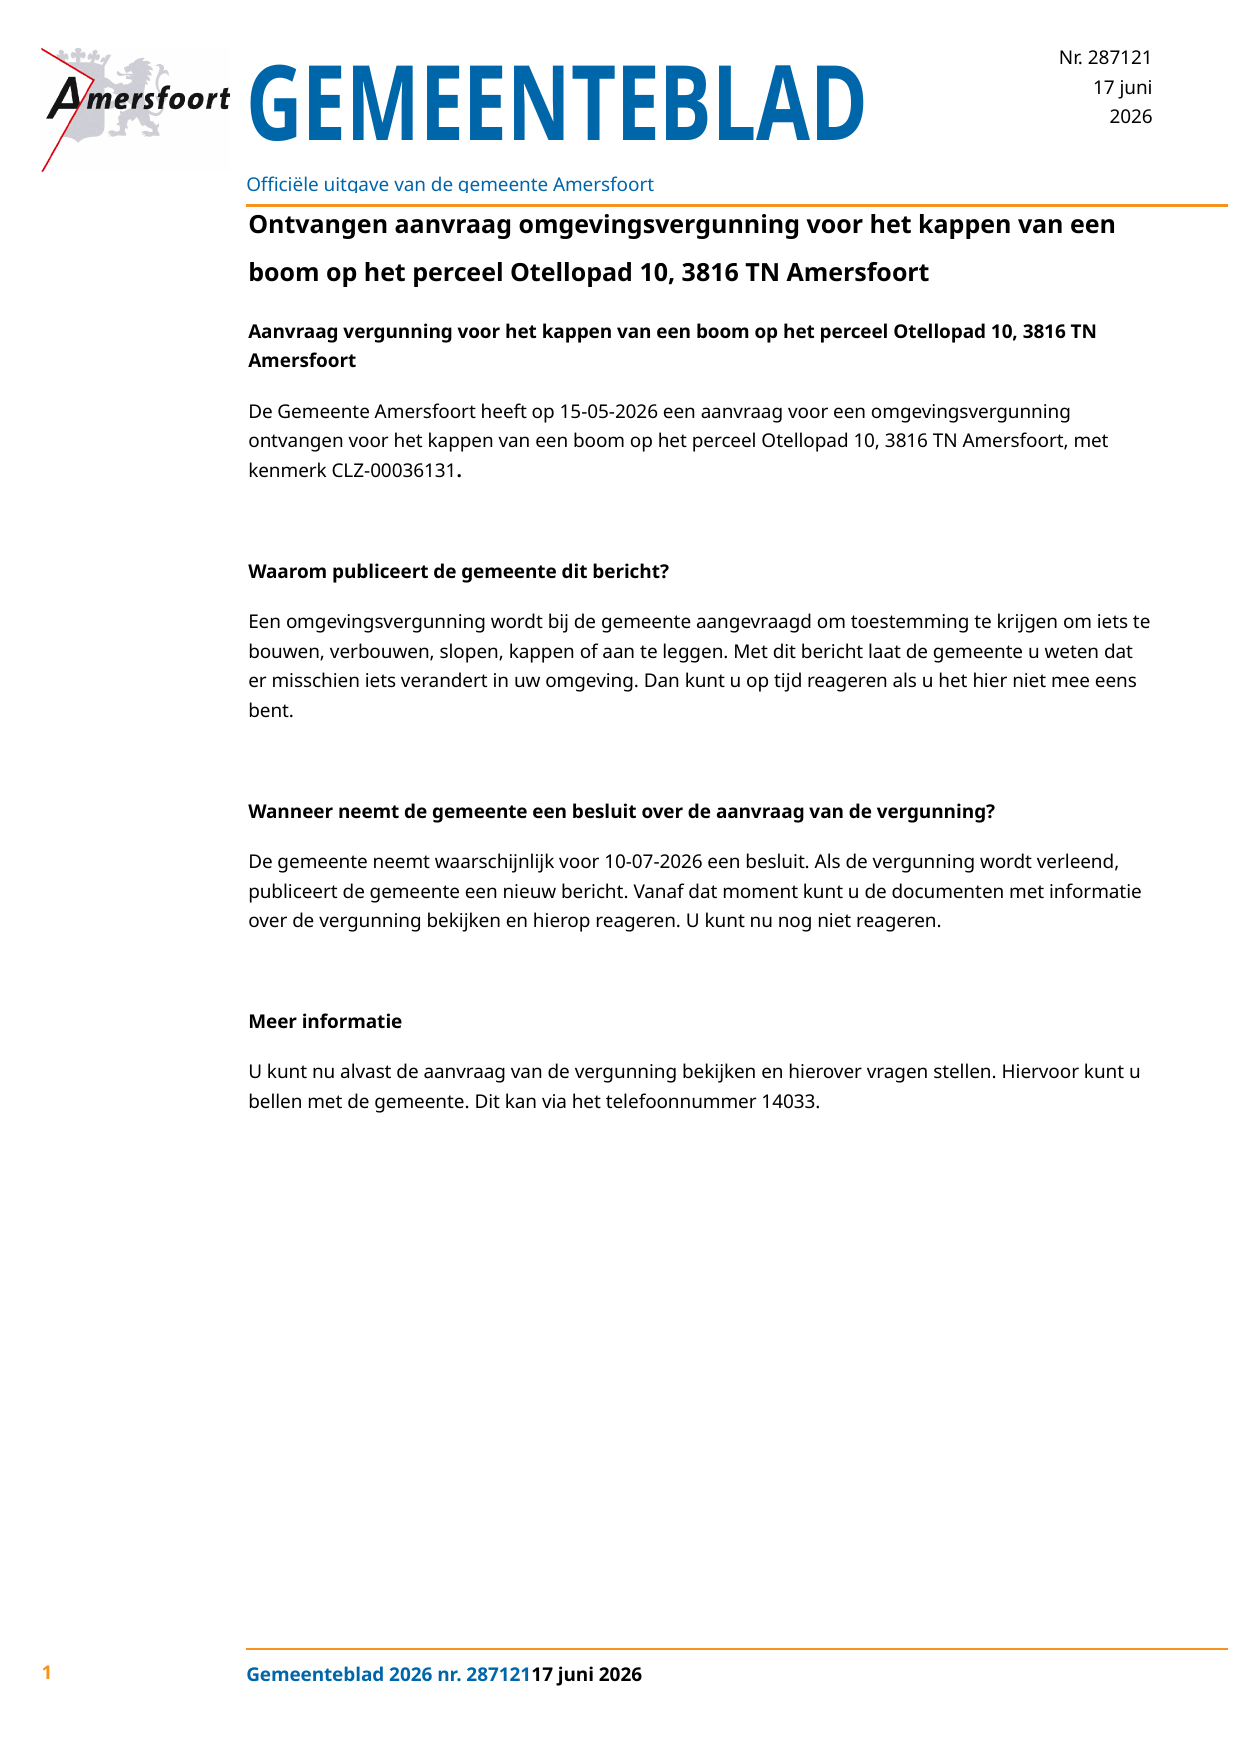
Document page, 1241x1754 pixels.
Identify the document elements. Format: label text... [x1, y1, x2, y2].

picture [41, 47, 231, 172]
text Aanvraag vergunning voor het kappen van een boom op het perceel Otellopad 10, 3816 TN Amersfoort [248, 318, 1152, 373]
text Wanneer neemt de gemeente een besluit over de aanvraag van de vergunning? [248, 798, 1152, 824]
text Ontvangen aanvraag omgevingsvergunning voor het kappen van een boom op het perceel Otellopad 10, 3816 TN Amersfoort [248, 207, 1152, 288]
text Een omgevingsvergunning wordt bij de gemeente aangevraagd om toestemming te krijgen om iets te bouwen, verbouwen, slopen, kappen of aan te leggen. Met dit bericht laat de gemeente u weten dat er misschien iets verandert in uw omgeving. Dan kunt u op tijd reageren als u het hier niet mee eens bent. [248, 608, 1152, 723]
text Meer informatie [248, 1008, 1152, 1034]
text Waarom publiceert de gemeente dit bericht? [248, 558, 1152, 584]
text U kunt nu alvast de aanvraag van de vergunning bekijken en hierover vragen stellen. Hiervoor kunt u bellen met de gemeente. Dit kan via het telefoonnummer 14033. [248, 1059, 1152, 1114]
text De Gemeente Amersfoort heeft op 15-05-2026 een aanvraag voor een omgevingsvergunning ontvangen voor het kappen van een boom op het perceel Otellopad 10, 3816 TN Amersfoort, met kenmerk CLZ-00036131. [248, 398, 1152, 483]
text De gemeente neemt waarschijnlijk voor 10-07-2026 een besluit. Als de vergunning wordt verleend, publiceert de gemeente een nieuw bericht. Vanaf dat moment kunt u de documenten met informatie over de vergunning bekijken en hierop reageren. U kunt nu nog niet reageren. [248, 848, 1152, 933]
